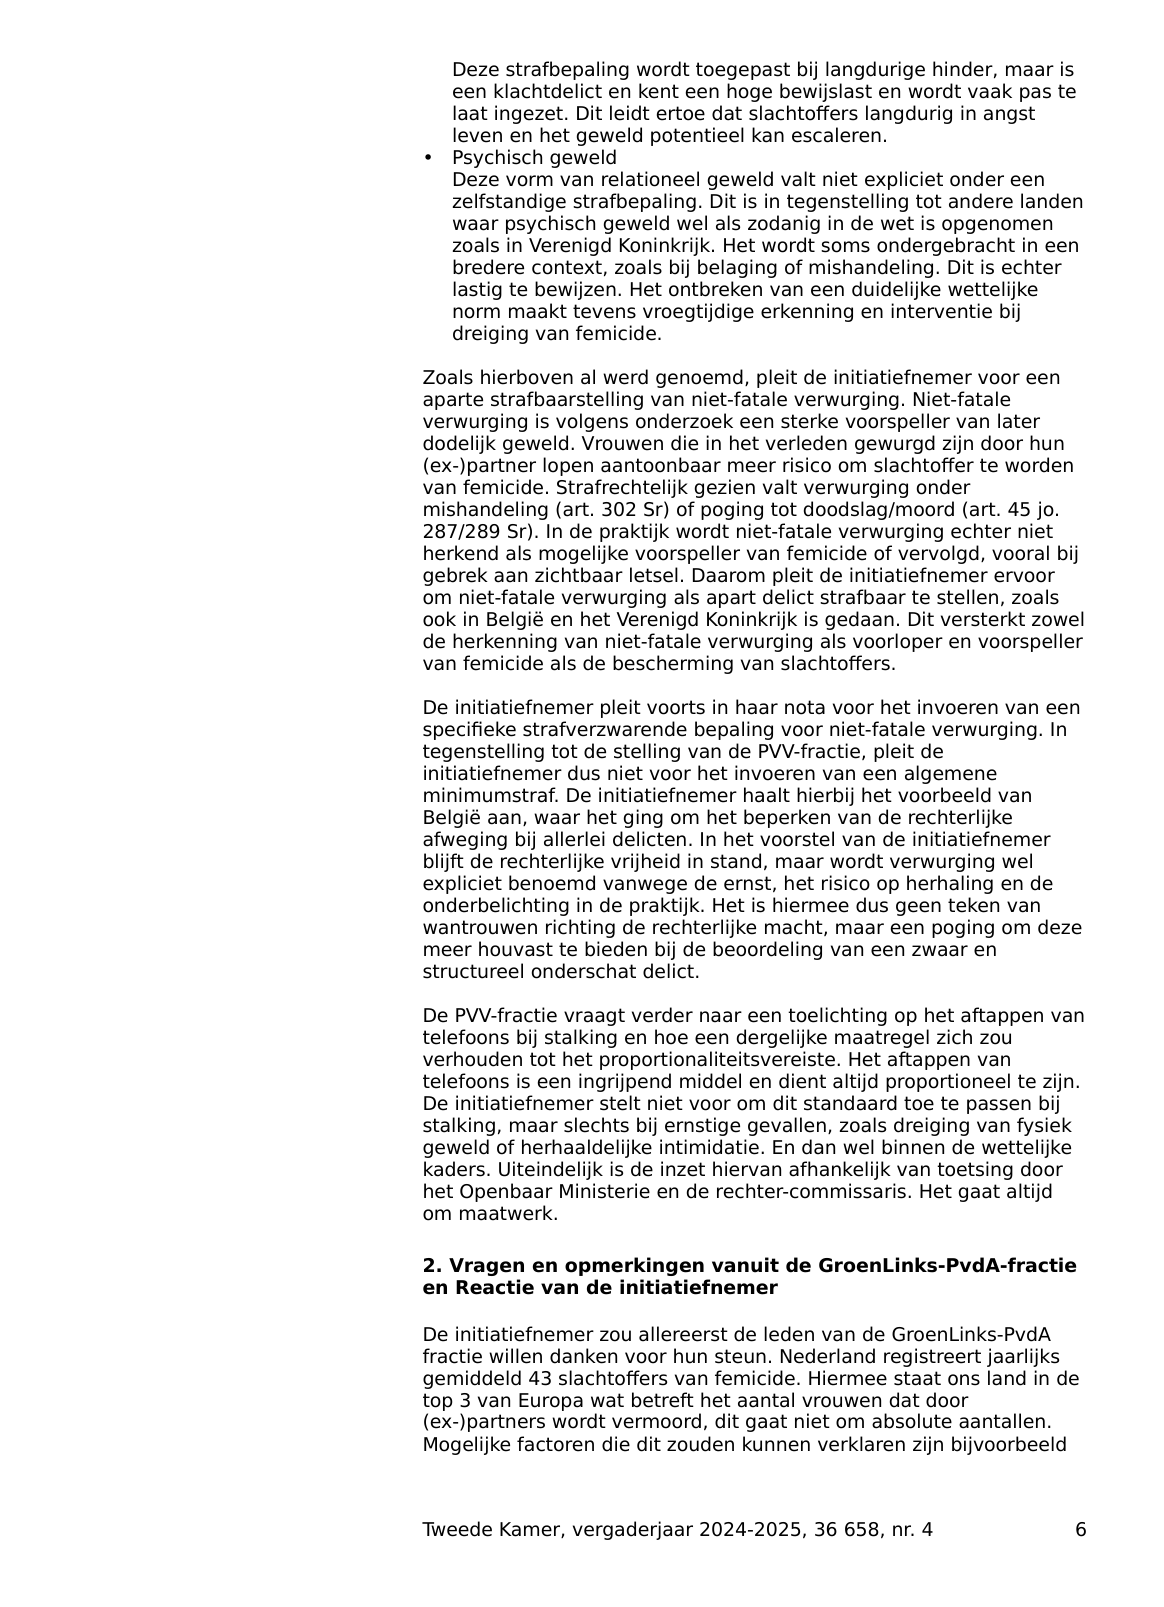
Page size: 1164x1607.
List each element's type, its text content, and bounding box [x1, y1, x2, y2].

text Deze strafbepaling wordt toegepast bij langdurige hinder, maar is een klachtdelict en kent een hoge bewijslast en wordt vaak pas te laat ingezet. Dit leidt ertoe dat slachtoffers langdurig in angst leven en het geweld potentieel kan escaleren. [452, 59, 1087, 147]
text De initiatiefnemer pleit voorts in haar nota voor het invoeren van een specifieke strafverzwarende bepaling voor niet-fatale verwurging. In tegenstelling tot de stelling van de PVV-fractie, pleit de initiatiefnemer dus niet voor het invoeren van een algemene minimumstraf. De initiatiefnemer haalt hierbij het voorbeeld van België aan, waar het ging om het beperken van de rechterlijke afweging bij allerlei delicten. In het voorstel van de initiatiefnemer blijft de rechterlijke vrijheid in stand, maar wordt verwurging wel expliciet benoemd vanwege de ernst, het risico op herhaling en de onderbelichting in de praktijk. Het is hiermee dus geen teken van wantrouwen richting de rechterlijke macht, maar een poging om deze meer houvast te bieden bij de beoordeling van een zwaar en structureel onderschat delict. [422, 697, 1087, 983]
text De PVV-fractie vraagt verder naar een toelichting op het aftappen van telefoons bij stalking en hoe een dergelijke maatregel zich zou verhouden tot het proportionaliteitsvereiste. Het aftappen van telefoons is een ingrijpend middel en dient altijd proportioneel te zijn. De initiatiefnemer stelt niet voor om dit standaard toe te passen bij stalking, maar slechts bij ernstige gevallen, zoals dreiging van fysiek geweld of herhaaldelijke intimidatie. En dan wel binnen de wettelijke kaders. Uiteindelijk is de inzet hiervan afhankelijk van toetsing door het Openbaar Ministerie en de rechter-commissaris. Het gaat altijd om maatwerk. [422, 1005, 1087, 1224]
text De initiatiefnemer zou allereerst de leden van de GroenLinks-PvdA fractie willen danken voor hun steun. Nederland registreert jaarlijks gemiddeld 43 slachtoffers van femicide. Hiermee staat ons land in de top 3 van Europa wat betreft het aantal vrouwen dat door (ex-)partners wordt vermoord, dit gaat niet om absolute aantallen. Mogelijke factoren die dit zouden kunnen verklaren zijn bijvoorbeeld [422, 1323, 1087, 1455]
text Zoals hierboven al werd genoemd, pleit de initiatiefnemer voor een aparte strafbaarstelling van niet-fatale verwurging. Niet-fatale verwurging is volgens onderzoek een sterke voorspeller van later dodelijk geweld. Vrouwen die in het verleden gewurgd zijn door hun (ex-)partner lopen aantoonbaar meer risico om slachtoffer te worden van femicide. Strafrechtelijk gezien valt verwurging onder mishandeling (art. 302 Sr) of poging tot doodslag/moord (art. 45 jo. 287/289 Sr). In de praktijk wordt niet-fatale verwurging echter niet herkend als mogelijke voorspeller van femicide of vervolgd, vooral bij gebrek aan zichtbaar letsel. Daarom pleit de initiatiefnemer ervoor om niet-fatale verwurging als apart delict strafbaar te stellen, zoals ook in België en het Verenigd Koninkrijk is gedaan. Dit versterkt zowel de herkenning van niet-fatale verwurging als voorloper en voorspeller van femicide als de bescherming van slachtoffers. [422, 367, 1087, 675]
subtitle 2. Vragen en opmerkingen vanuit de GroenLinks-PvdA-fractie en Reactie van de initiatiefnemer [422, 1254, 1087, 1298]
text • Psychisch geweld [422, 147, 1087, 169]
text Deze vorm van relationeel geweld valt niet expliciet onder een zelfstandige strafbepaling. Dit is in tegenstelling tot andere landen waar psychisch geweld wel als zodanig in de wet is opgenomen zoals in Verenigd Koninkrijk. Het wordt soms ondergebracht in een bredere context, zoals bij belaging of mishandeling. Dit is echter lastig te bewijzen. Het ontbreken van een duidelijke wettelijke norm maakt tevens vroegtijdige erkenning en interventie bij dreiging van femicide. [452, 169, 1087, 345]
